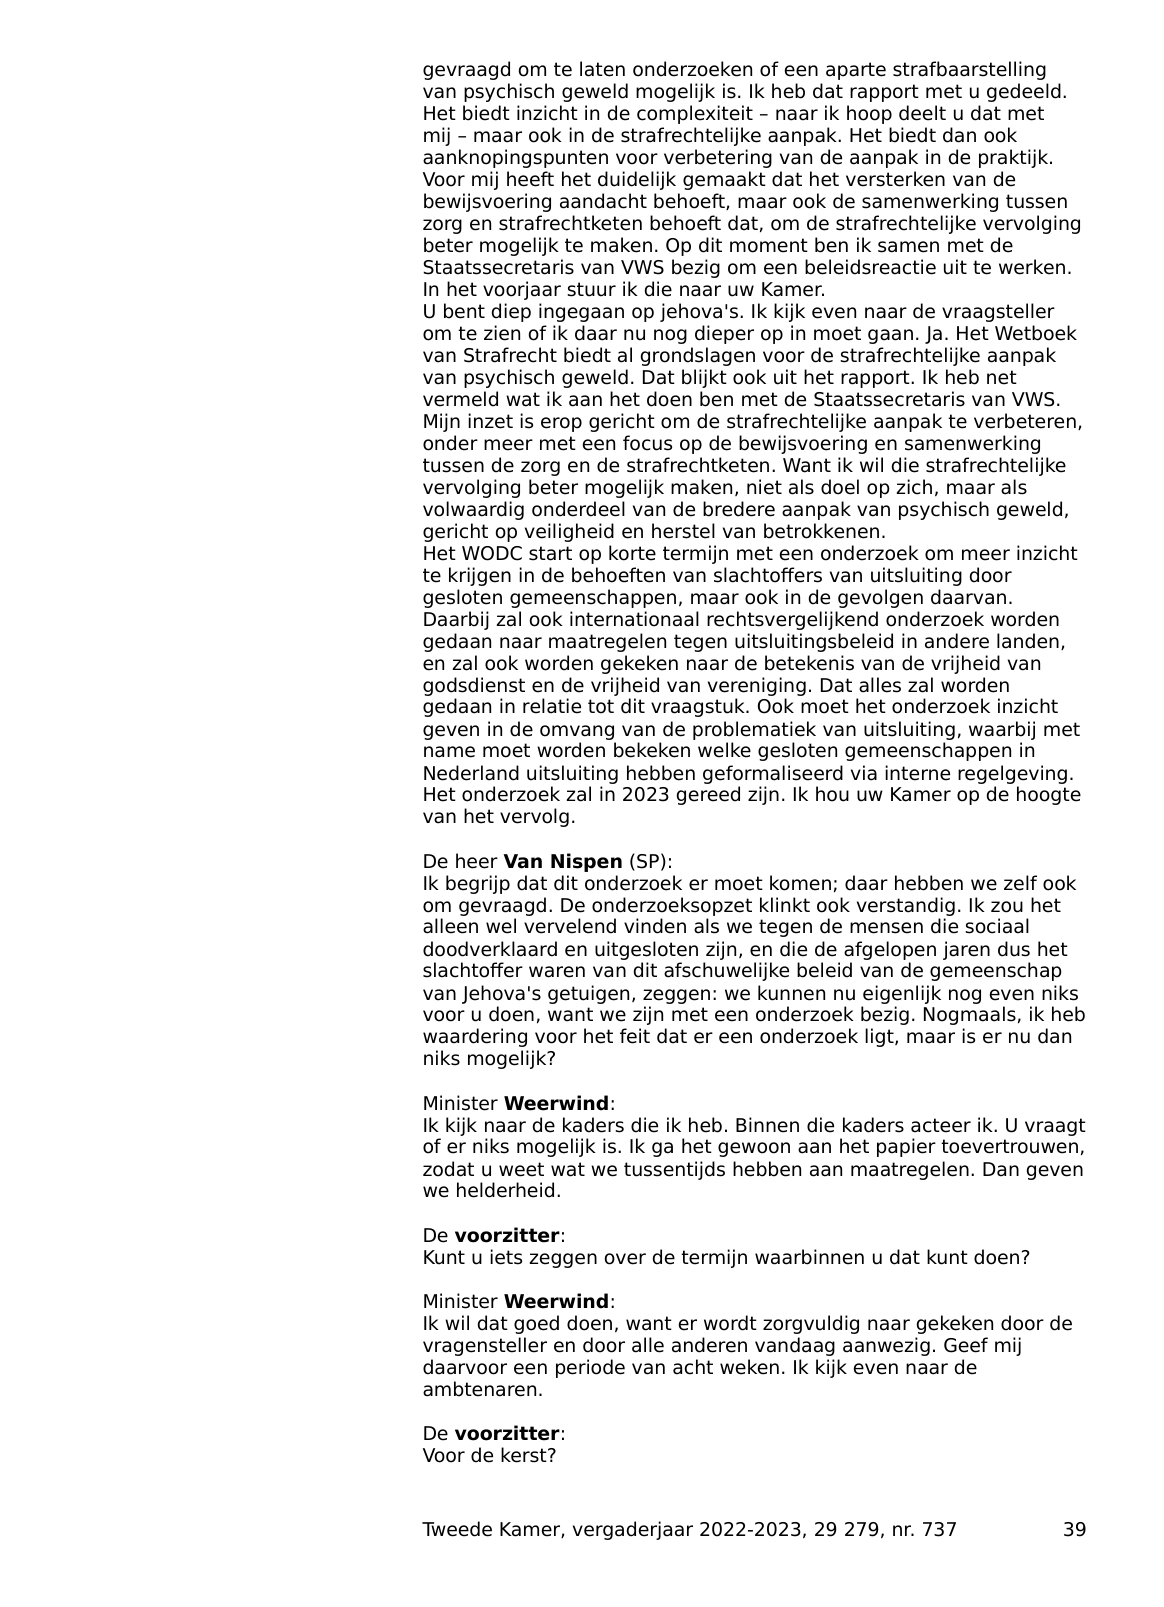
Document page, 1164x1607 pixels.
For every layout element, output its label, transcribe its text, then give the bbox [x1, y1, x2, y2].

text Ik begrijp dat dit onderzoek er moet komen; daar hebben we zelf ook om gevraagd. De onderzoeksopzet klinkt ook verstandig. Ik zou het alleen wel vervelend vinden als we tegen de mensen die sociaal doodverklaard en uitgesloten zijn, en die de afgelopen jaren dus het slachtoffer waren van dit afschuwelijke beleid van de gemeenschap van Jehova's getuigen, zeggen: we kunnen nu eigenlijk nog even niks voor u doen, want we zijn met een onderzoek bezig. Nogmaals, ik heb waardering voor het feit dat er een onderzoek ligt, maar is er nu dan niks mogelijk? [422, 872, 1087, 1070]
text Voor de kerst? [422, 1445, 1087, 1467]
text Het WODC start op korte termijn met een onderzoek om meer inzicht te krijgen in de behoeften van slachtoffers van uitsluiting door gesloten gemeenschappen, maar ook in de gevolgen daarvan. Daarbij zal ook internationaal rechtsvergelijkend onderzoek worden gedaan naar maatregelen tegen uitsluitingsbeleid in andere landen, en zal ook worden gekeken naar de betekenis van de vrijheid van godsdienst en de vrijheid van vereniging. Dat alles zal worden gedaan in relatie tot dit vraagstuk. Ook moet het onderzoek inzicht geven in de omvang van de problematiek van uitsluiting, waarbij met name moet worden bekeken welke gesloten gemeenschappen in Nederland uitsluiting hebben geformaliseerd via interne regelgeving. Het onderzoek zal in 2023 gereed zijn. Ik hou uw Kamer op de hoogte van het vervolg. [422, 543, 1087, 828]
text Minister Weerwind: [422, 1291, 1087, 1313]
text De voorzitter: [422, 1224, 1087, 1247]
text Ik kijk naar de kaders die ik heb. Binnen die kaders acteer ik. U vraagt of er niks mogelijk is. Ik ga het gewoon aan het papier toevertrouwen, zodat u weet wat we tussentijds hebben aan maatregelen. Dan geven we helderheid. [422, 1114, 1087, 1202]
text Ik wil dat goed doen, want er wordt zorgvuldig naar gekeken door de vragensteller en door alle anderen vandaag aanwezig. Geef mij daarvoor een periode van acht weken. Ik kijk even naar de ambtenaren. [422, 1313, 1087, 1401]
text De heer Van Nispen (SP): [422, 851, 1087, 872]
text Minister Weerwind: [422, 1092, 1087, 1114]
text Kunt u iets zeggen over de termijn waarbinnen u dat kunt doen? [422, 1247, 1087, 1268]
text De voorzitter: [422, 1423, 1087, 1445]
text gevraagd om te laten onderzoeken of een aparte strafbaarstelling van psychisch geweld mogelijk is. Ik heb dat rapport met u gedeeld. Het biedt inzicht in de complexiteit – naar ik hoop deelt u dat met mij – maar ook in de strafrechtelijke aanpak. Het biedt dan ook aanknopingspunten voor verbetering van de aanpak in de praktijk. Voor mij heeft het duidelijk gemaakt dat het versterken van de bewijsvoering aandacht behoeft, maar ook de samenwerking tussen zorg en strafrechtketen behoeft dat, om de strafrechtelijke vervolging beter mogelijk te maken. Op dit moment ben ik samen met de Staatssecretaris van VWS bezig om een beleidsreactie uit te werken. In het voorjaar stuur ik die naar uw Kamer. [422, 59, 1087, 301]
text U bent diep ingegaan op jehova's. Ik kijk even naar de vraagsteller om te zien of ik daar nu nog dieper op in moet gaan. Ja. Het Wetboek van Strafrecht biedt al grondslagen voor de strafrechtelijke aanpak van psychisch geweld. Dat blijkt ook uit het rapport. Ik heb net vermeld wat ik aan het doen ben met de Staatssecretaris van VWS. Mijn inzet is erop gericht om de strafrechtelijke aanpak te verbeteren, onder meer met een focus op de bewijsvoering en samenwerking tussen de zorg en de strafrechtketen. Want ik wil die strafrechtelijke vervolging beter mogelijk maken, niet als doel op zich, maar als volwaardig onderdeel van de bredere aanpak van psychisch geweld, gericht op veiligheid en herstel van betrokkenen. [422, 301, 1087, 543]
